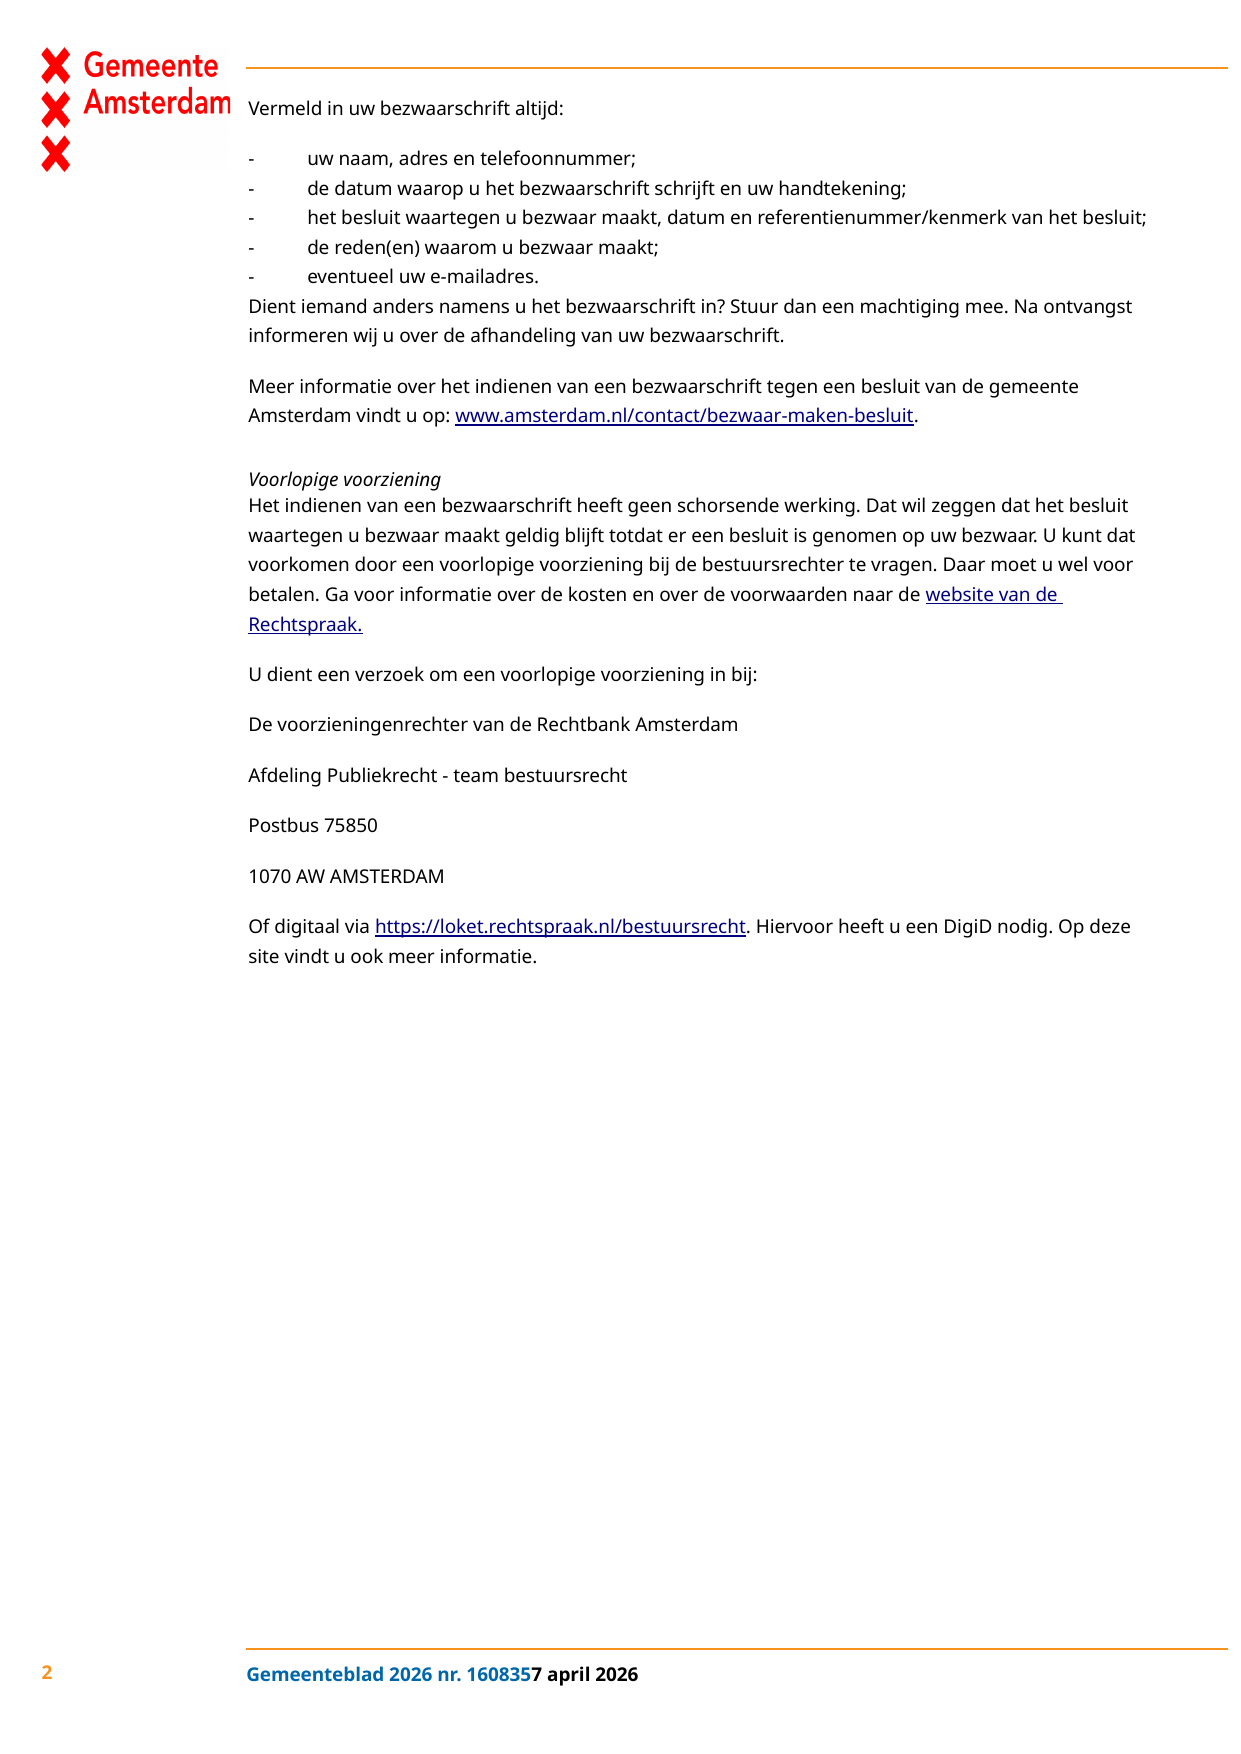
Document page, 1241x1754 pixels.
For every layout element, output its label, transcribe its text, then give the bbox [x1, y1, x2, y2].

text Dient iemand anders namens u het bezwaarschrift in? Stuur dan een machtiging mee. Na ontvangst informeren wij u over de afhandeling van uw bezwaarschrift. [248, 293, 1152, 348]
text 1070 AW AMSTERDAM [248, 863, 1152, 888]
text Voorlopige voorziening [248, 467, 1152, 492]
list de reden(en) waarom u bezwaar maakt; [248, 234, 1152, 260]
list het besluit waartegen u bezwaar maakt, datum en referentienummer/kenmerk van het besluit; [248, 204, 1152, 230]
text Of digitaal via https://loket.rechtspraak.nl/bestuursrecht. Hiervoor heeft u een DigiD nodig. Op deze site vindt u ook meer informatie. [248, 913, 1152, 968]
text Vermeld in uw bezwaarschrift altijd: [248, 95, 1152, 121]
list eventueel uw e-mailadres. [248, 263, 1152, 289]
list uw naam, adres en telefoonnummer; [248, 145, 1152, 171]
text De voorzieningenrechter van de Rechtbank Amsterdam [248, 712, 1152, 737]
picture [41, 47, 231, 172]
list de datum waarop u het bezwaarschrift schrijft en uw handtekening; [248, 175, 1152, 201]
text U dient een verzoek om een voorlopige voorziening in bij: [248, 661, 1152, 687]
text Meer informatie over het indienen van een bezwaarschrift tegen een besluit van de gemeente Amsterdam vindt u op: www.amsterdam.nl/contact/bezwaar-maken-besluit. [248, 373, 1152, 428]
text Postbus 75850 [248, 812, 1152, 838]
text Het indienen van een bezwaarschrift heeft geen schorsende werking. Dat wil zeggen dat het besluit waartegen u bezwaar maakt geldig blijft totdat er een besluit is genomen op uw bezwaar. U kunt dat voorkomen door een voorlopige voorziening bij de bestuursrechter te vragen. Daar moet u wel voor betalen. Ga voor informatie over de kosten en over de voorwaarden naar de website van de Rechtspraak. [248, 492, 1152, 636]
text Afdeling Publiekrecht - team bestuursrecht [248, 762, 1152, 788]
